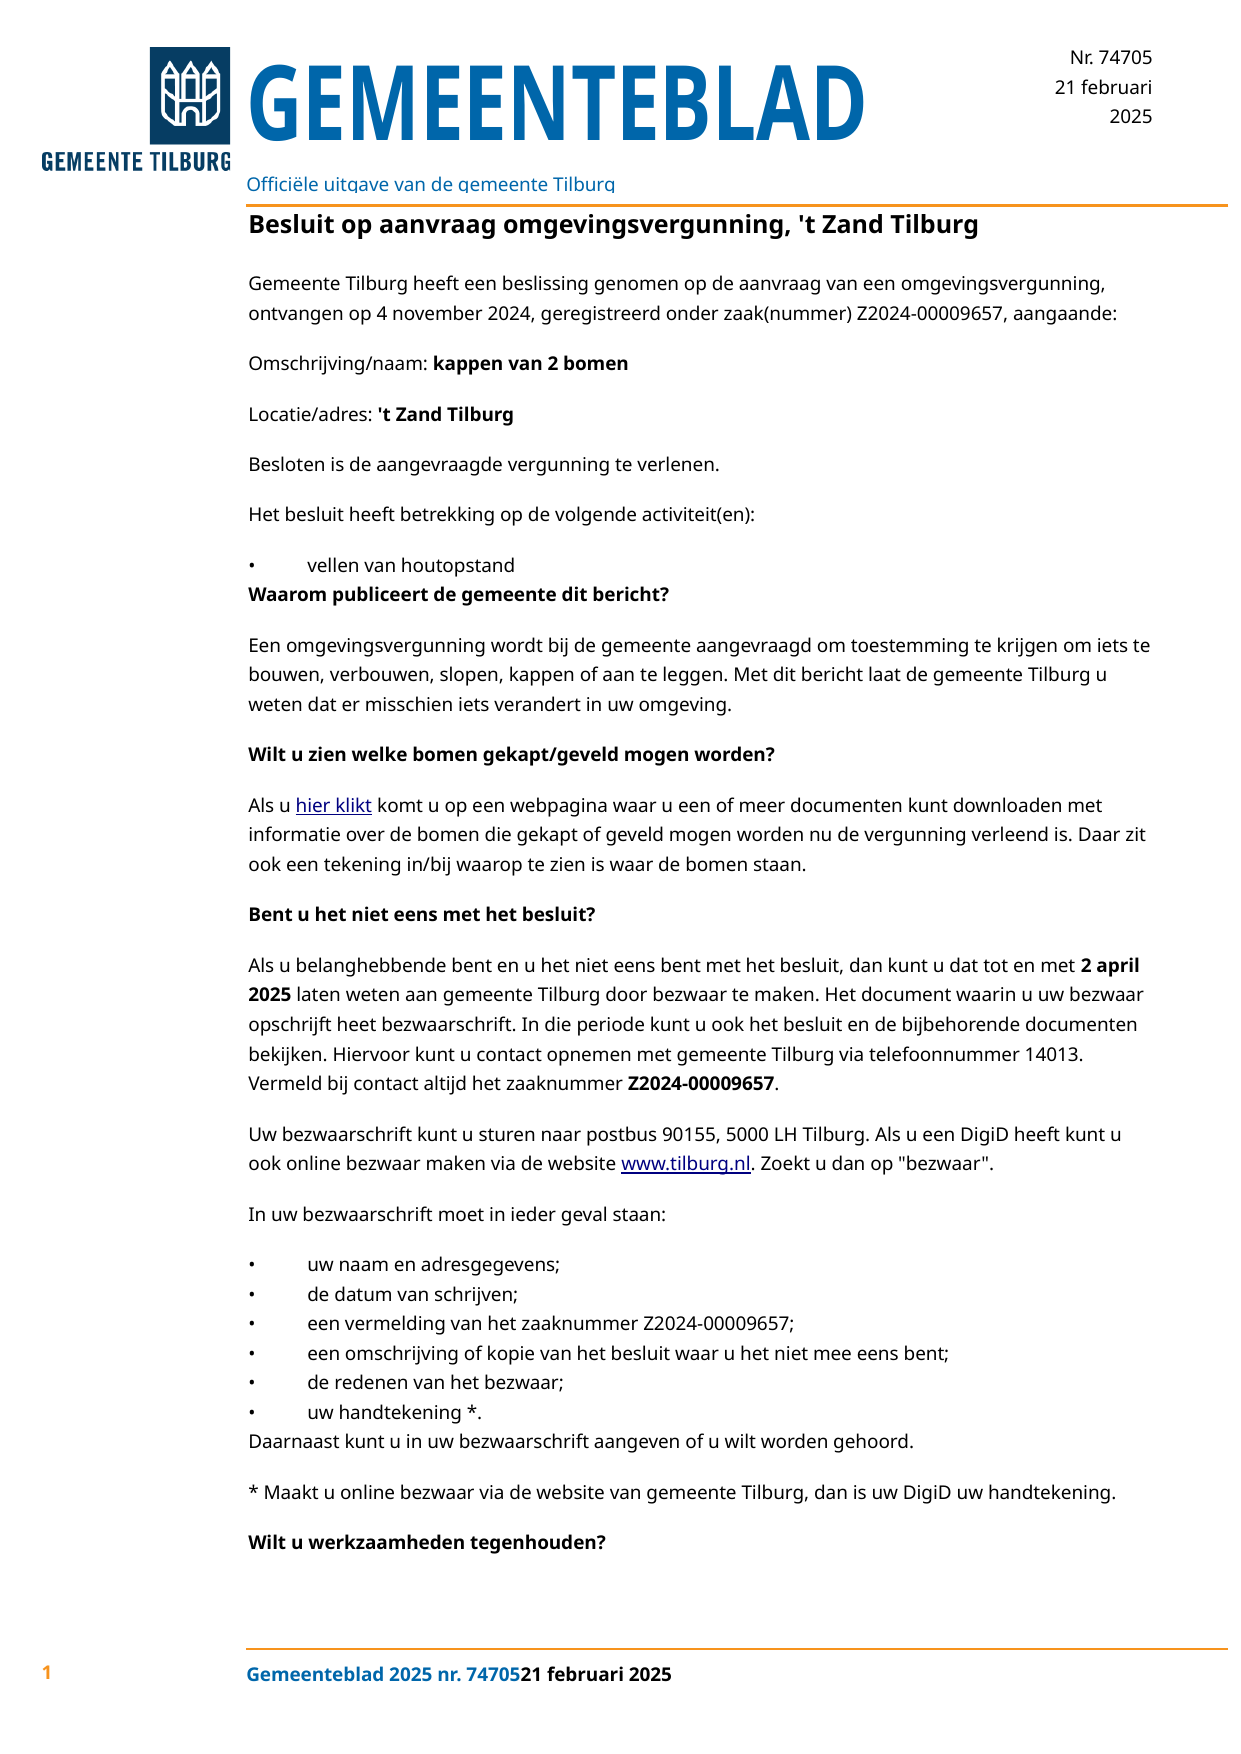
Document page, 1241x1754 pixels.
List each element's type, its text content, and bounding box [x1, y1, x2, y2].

text Als u hier klikt komt u op een webpagina waar u een of meer documenten kunt downloaden met informatie over de bomen die gekapt of geveld mogen worden nu de vergunning verleend is. Daar zit ook een tekening in/bij waarop te zien is waar de bomen staan. [248, 792, 1152, 877]
list uw handtekening *. [248, 1399, 1152, 1425]
text Besloten is de aangevraagde vergunning te verlenen. [248, 451, 1152, 477]
text Als u belanghebbende bent en u het niet eens bent met het besluit, dan kunt u dat tot en met 2 april 2025 laten weten aan gemeente Tilburg door bezwaar te maken. Het document waarin u uw bezwaar opschrijft heet bezwaarschrift. In die periode kunt u ook het besluit en de bijbehorende documenten bekijken. Hiervoor kunt u contact opnemen met gemeente Tilburg via telefoonnummer 14013. Vermeld bij contact altijd het zaaknummer Z2024-00009657. [248, 952, 1152, 1096]
text Waarom publiceert de gemeente dit bericht? [248, 582, 1152, 607]
list de datum van schrijven; [248, 1281, 1152, 1306]
text Bent u het niet eens met het besluit? [248, 902, 1152, 927]
list de redenen van het bezwaar; [248, 1369, 1152, 1395]
text Daarnaast kunt u in uw bezwaarschrift aangeven of u wilt worden gehoord. [248, 1429, 1152, 1454]
text * Maakt u online bezwaar via de website van gemeente Tilburg, dan is uw DigiD uw handtekening. [248, 1479, 1152, 1505]
text Gemeente Tilburg heeft een beslissing genomen op de aanvraag van een omgevingsvergunning, ontvangen op 4 november 2024, geregistreerd onder zaak(nummer) Z2024-00009657, aangaande: [248, 270, 1152, 326]
text In uw bezwaarschrift moet in ieder geval staan: [248, 1201, 1152, 1226]
list uw naam en adresgegevens; [248, 1251, 1152, 1277]
picture [41, 47, 231, 172]
list een omschrijving of kopie van het besluit waar u het niet mee eens bent; [248, 1340, 1152, 1366]
text Wilt u werkzaamheden tegenhouden? [248, 1529, 1152, 1555]
text Uw bezwaarschrift kunt u sturen naar postbus 90155, 5000 LH Tilburg. Als u een DigiD heeft kunt u ook online bezwaar maken via de website www.tilburg.nl. Zoekt u dan op "bezwaar". [248, 1121, 1152, 1176]
list een vermelding van het zaaknummer Z2024-00009657; [248, 1310, 1152, 1336]
text Omschrijving/naam: kappen van 2 bomen [248, 350, 1152, 376]
text Wilt u zien welke bomen gekapt/geveld mogen worden? [248, 742, 1152, 767]
list vellen van houtopstand [248, 552, 1152, 578]
text Locatie/adres: 't Zand Tilburg [248, 401, 1152, 426]
text Een omgevingsvergunning wordt bij de gemeente aangevraagd om toestemming te krijgen om iets te bouwen, verbouwen, slopen, kappen of aan te leggen. Met dit bericht laat de gemeente Tilburg u weten dat er misschien iets verandert in uw omgeving. [248, 632, 1152, 717]
text Besluit op aanvraag omgevingsvergunning, 't Zand Tilburg [248, 207, 1152, 241]
text Het besluit heeft betrekking op de volgende activiteit(en): [248, 502, 1152, 527]
